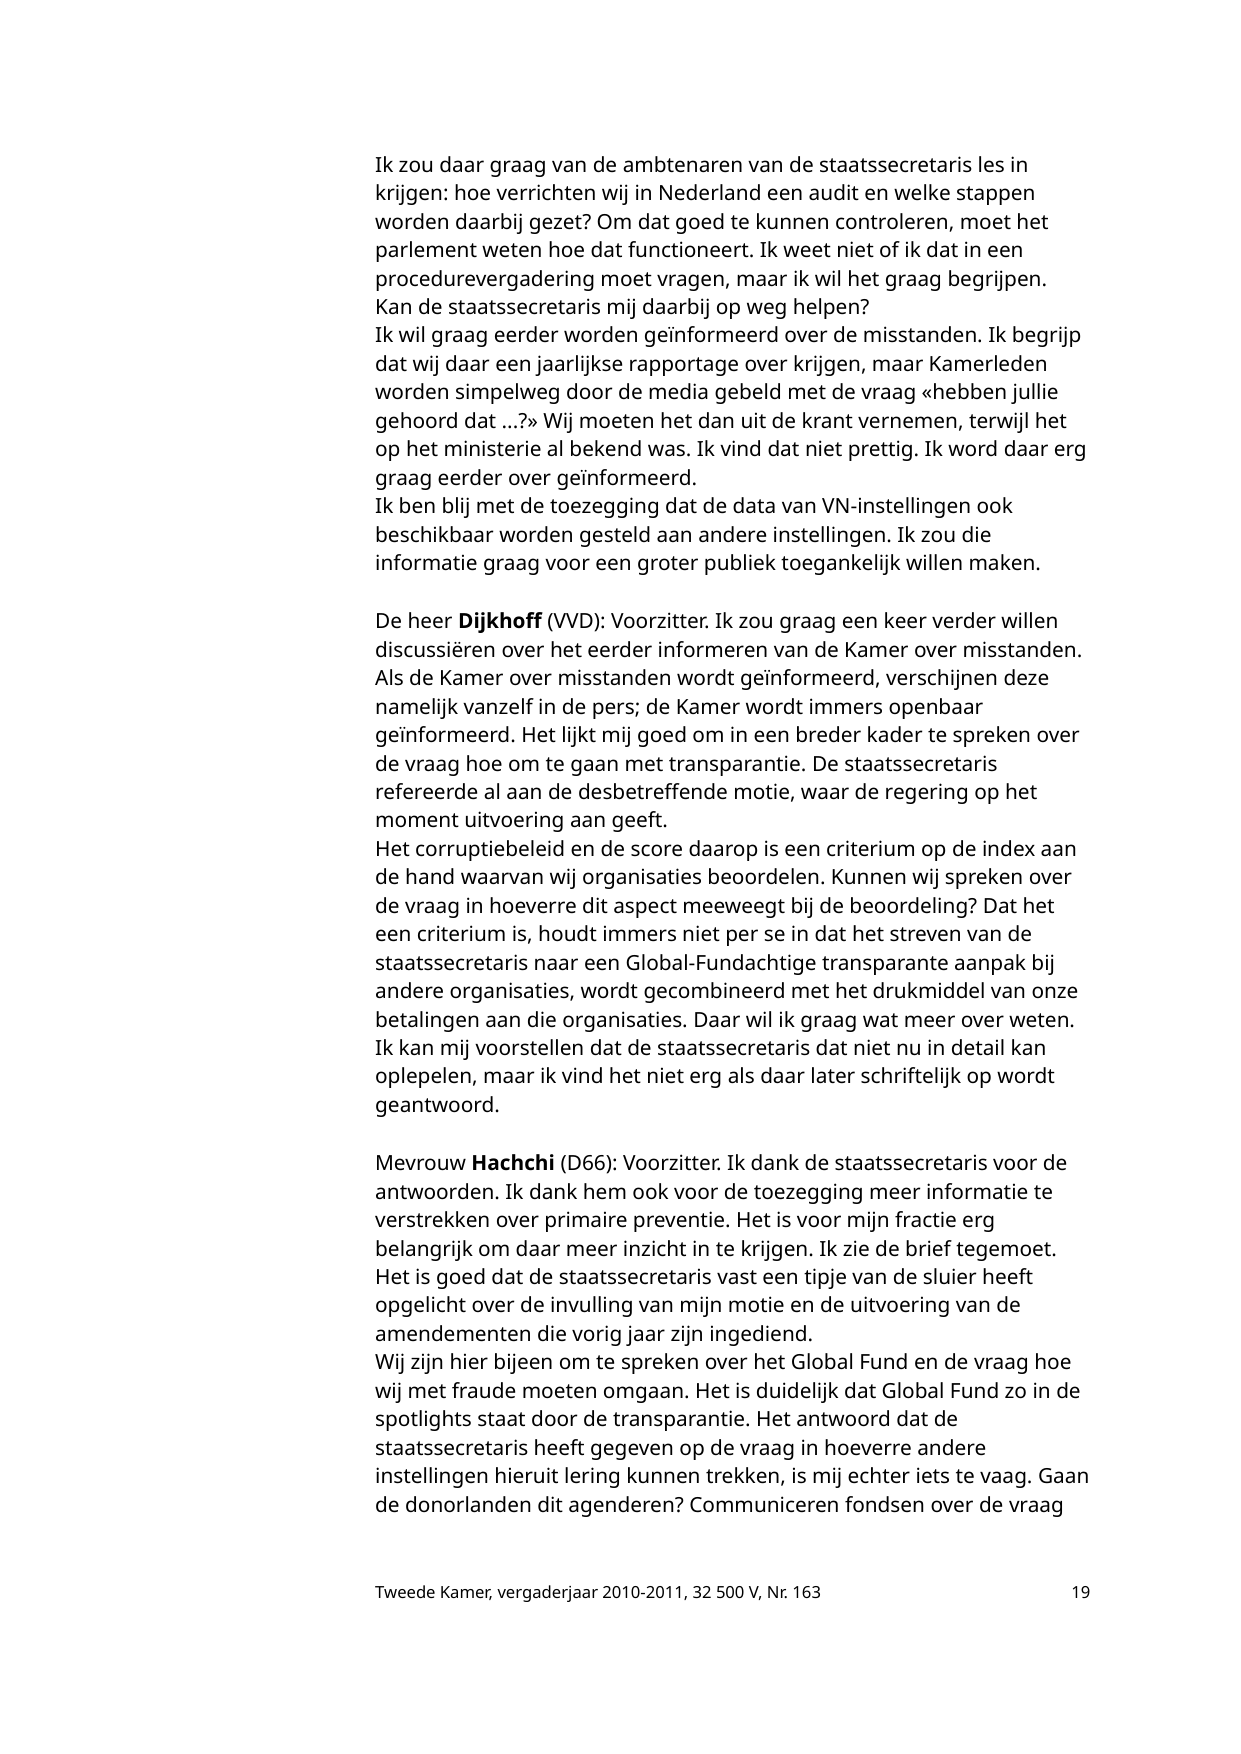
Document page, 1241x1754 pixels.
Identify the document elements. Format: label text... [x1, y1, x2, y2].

text Het corruptiebeleid en de score daarop is een criterium op de index aan de hand waarvan wij organisaties beoordelen. Kunnen wij spreken over de vraag in hoeverre dit aspect meeweegt bij de beoordeling? Dat het een criterium is, houdt immers niet per se in dat het streven van de staatssecretaris naar een Global-Fundachtige transparante aanpak bij andere organisaties, wordt gecombineerd met het drukmiddel van onze betalingen aan die organisaties. Daar wil ik graag wat meer over weten. Ik kan mij voorstellen dat de staatssecretaris dat niet nu in detail kan oplepelen, maar ik vind het niet erg als daar later schriftelijk op wordt geantwoord. [375, 834, 1090, 1118]
text Ik wil graag eerder worden geïnformeerd over de misstanden. Ik begrijp dat wij daar een jaarlijkse rapportage over krijgen, maar Kamerleden worden simpelweg door de media gebeld met de vraag «hebben jullie gehoord dat ...?» Wij moeten het dan uit de krant vernemen, terwijl het op het ministerie al bekend was. Ik vind dat niet prettig. Ik word daar erg graag eerder over geïnformeerd. [375, 321, 1090, 491]
text Ik ben blij met de toezegging dat de data van VN-instellingen ook beschikbaar worden gesteld aan andere instellingen. Ik zou die informatie graag voor een groter publiek toegankelijk willen maken. [375, 491, 1090, 577]
text Het is goed dat de staatssecretaris vast een tipje van de sluier heeft opgelicht over de invulling van mijn motie en de uitvoering van de amendementen die vorig jaar zijn ingediend. [375, 1262, 1090, 1347]
text De heer Dijkhoff (VVD): Voorzitter. Ik zou graag een keer verder willen discussiëren over het eerder informeren van de Kamer over misstanden. Als de Kamer over misstanden wordt geïnformeerd, verschijnen deze namelijk vanzelf in de pers; de Kamer wordt immers openbaar geïnformeerd. Het lijkt mij goed om in een breder kader te spreken over de vraag hoe om te gaan met transparantie. De staatssecretaris refereerde al aan de desbetreffende motie, waar de regering op het moment uitvoering aan geeft. [375, 607, 1090, 834]
text Ik zou daar graag van de ambtenaren van de staatssecretaris les in krijgen: hoe verrichten wij in Nederland een audit en welke stappen worden daarbij gezet? Om dat goed te kunnen controleren, moet het parlement weten hoe dat functioneert. Ik weet niet of ik dat in een procedurevergadering moet vragen, maar ik wil het graag begrijpen. Kan de staatssecretaris mij daarbij op weg helpen? [375, 150, 1090, 321]
text Mevrouw Hachchi (D66): Voorzitter. Ik dank de staatssecretaris voor de antwoorden. Ik dank hem ook voor de toezegging meer informatie te verstrekken over primaire preventie. Het is voor mijn fractie erg belangrijk om daar meer inzicht in te krijgen. Ik zie de brief tegemoet. [375, 1148, 1090, 1262]
text Wij zijn hier bijeen om te spreken over het Global Fund en de vraag hoe wij met fraude moeten omgaan. Het is duidelijk dat Global Fund zo in de spotlights staat door de transparantie. Het antwoord dat de staatssecretaris heeft gegeven op de vraag in hoeverre andere instellingen hieruit lering kunnen trekken, is mij echter iets te vaag. Gaan de donorlanden dit agenderen? Communiceren fondsen over de vraag [375, 1347, 1090, 1518]
